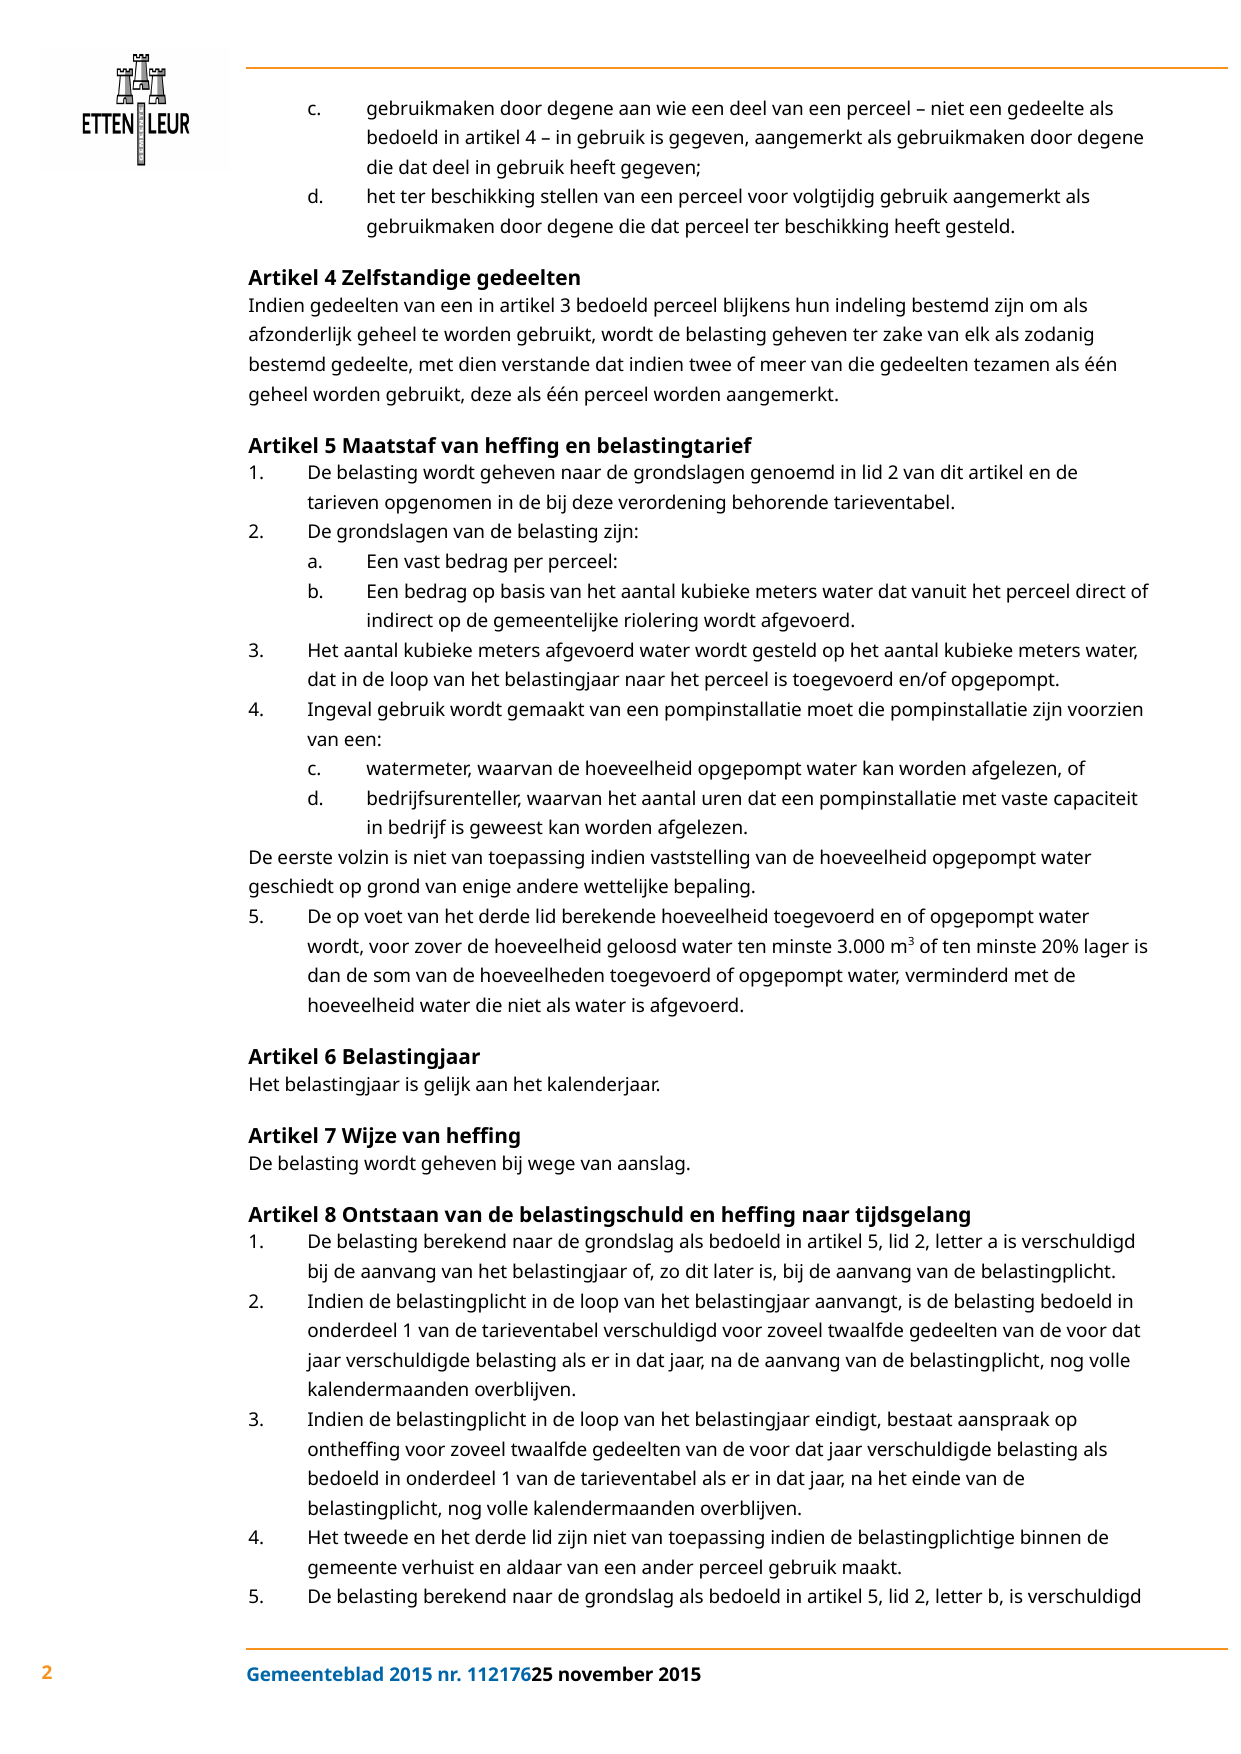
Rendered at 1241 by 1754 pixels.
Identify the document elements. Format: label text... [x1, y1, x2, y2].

text Artikel 7 Wijze van heffing [248, 1121, 1152, 1150]
list watermeter, waarvan de hoeveelheid opgepompt water kan worden afgelezen, of [307, 755, 1152, 781]
list Indien de belastingplicht in de loop van het belastingjaar eindigt, bestaat aanspraak op ontheffing voor zoveel twaalfde gedeelten van de voor dat jaar verschuldigde belasting als bedoeld in onderdeel 1 van de tarieventabel als er in dat jaar, na het einde van de belastingplicht, nog volle kalendermaanden overblijven. [248, 1406, 1152, 1521]
list Het aantal kubieke meters afgevoerd water wordt gesteld op het aantal kubieke meters water, dat in de loop van het belastingjaar naar het perceel is toegevoerd en/of opgepompt. [248, 637, 1152, 692]
list De grondslagen van de belasting zijn: [248, 519, 1152, 544]
text De belasting wordt geheven bij wege van aanslag. [248, 1150, 1152, 1176]
text De eerste volzin is niet van toepassing indien vaststelling van de hoeveelheid opgepompt water geschiedt op grond van enige andere wettelijke bepaling. [248, 844, 1152, 899]
text Indien gedeelten van een in artikel 3 bedoeld perceel blijkens hun indeling bestemd zijn om als afzonderlijk geheel te worden gebruikt, wordt de belasting geheven ter zake van elk als zodanig bestemd gedeelte, met dien verstande dat indien twee of meer van die gedeelten tezamen als één geheel worden gebruikt, deze als één perceel worden aangemerkt. [248, 292, 1152, 406]
list De op voet van het derde lid berekende hoeveelheid toegevoerd en of opgepompt water wordt, voor zover de hoeveelheid geloosd water ten minste 3.000 m3 of ten minste 20% lager is dan de som van de hoeveelheden toegevoerd of opgepompt water, verminderd met de hoeveelheid water die niet als water is afgevoerd. [248, 903, 1152, 1018]
text Artikel 8 Ontstaan van de belastingschuld en heffing naar tijdsgelang [248, 1200, 1152, 1229]
list De belasting wordt geheven naar de grondslagen genoemd in lid 2 van dit artikel en de tarieven opgenomen in de bij deze verordening behorende tarieventabel. [248, 459, 1152, 515]
text Artikel 4 Zelfstandige gedeelten [248, 263, 1152, 292]
list het ter beschikking stellen van een perceel voor volgtijdig gebruik aangemerkt als gebruikmaken door degene die dat perceel ter beschikking heeft gesteld. [307, 183, 1152, 239]
list bedrijfsurenteller, waarvan het aantal uren dat een pompinstallatie met vaste capaciteit in bedrijf is geweest kan worden afgelezen. [307, 785, 1152, 840]
list Ingeval gebruik wordt gemaakt van een pompinstallatie moet die pompinstallatie zijn voorzien van een: [248, 696, 1152, 752]
list Een bedrag op basis van het aantal kubieke meters water dat vanuit het perceel direct of indirect op de gemeentelijke riolering wordt afgevoerd. [307, 578, 1152, 633]
list gebruikmaken door degene aan wie een deel van een perceel – niet een gedeelte als bedoeld in artikel 4 – in gebruik is gegeven, aangemerkt als gebruikmaken door degene die dat deel in gebruik heeft gegeven; [307, 95, 1152, 180]
text Het belastingjaar is gelijk aan het kalenderjaar. [248, 1071, 1152, 1097]
picture [41, 47, 231, 172]
text Artikel 6 Belastingjaar [248, 1042, 1152, 1071]
list De belasting berekend naar de grondslag als bedoeld in artikel 5, lid 2, letter b, is verschuldigd [248, 1584, 1152, 1609]
list De belasting berekend naar de grondslag als bedoeld in artikel 5, lid 2, letter a is verschuldigd bij de aanvang van het belastingjaar of, zo dit later is, bij de aanvang van de belastingplicht. [248, 1229, 1152, 1284]
list Het tweede en het derde lid zijn niet van toepassing indien de belastingplichtige binnen de gemeente verhuist en aldaar van een ander perceel gebruik maakt. [248, 1524, 1152, 1580]
text Artikel 5 Maatstaf van heffing en belastingtarief [248, 431, 1152, 459]
list Een vast bedrag per perceel: [307, 548, 1152, 574]
list Indien de belastingplicht in de loop van het belastingjaar aanvangt, is de belasting bedoeld in onderdeel 1 van de tarieventabel verschuldigd voor zoveel twaalfde gedeelten van de voor dat jaar verschuldigde belasting als er in dat jaar, na de aanvang van de belastingplicht, nog volle kalendermaanden overblijven. [248, 1288, 1152, 1402]
